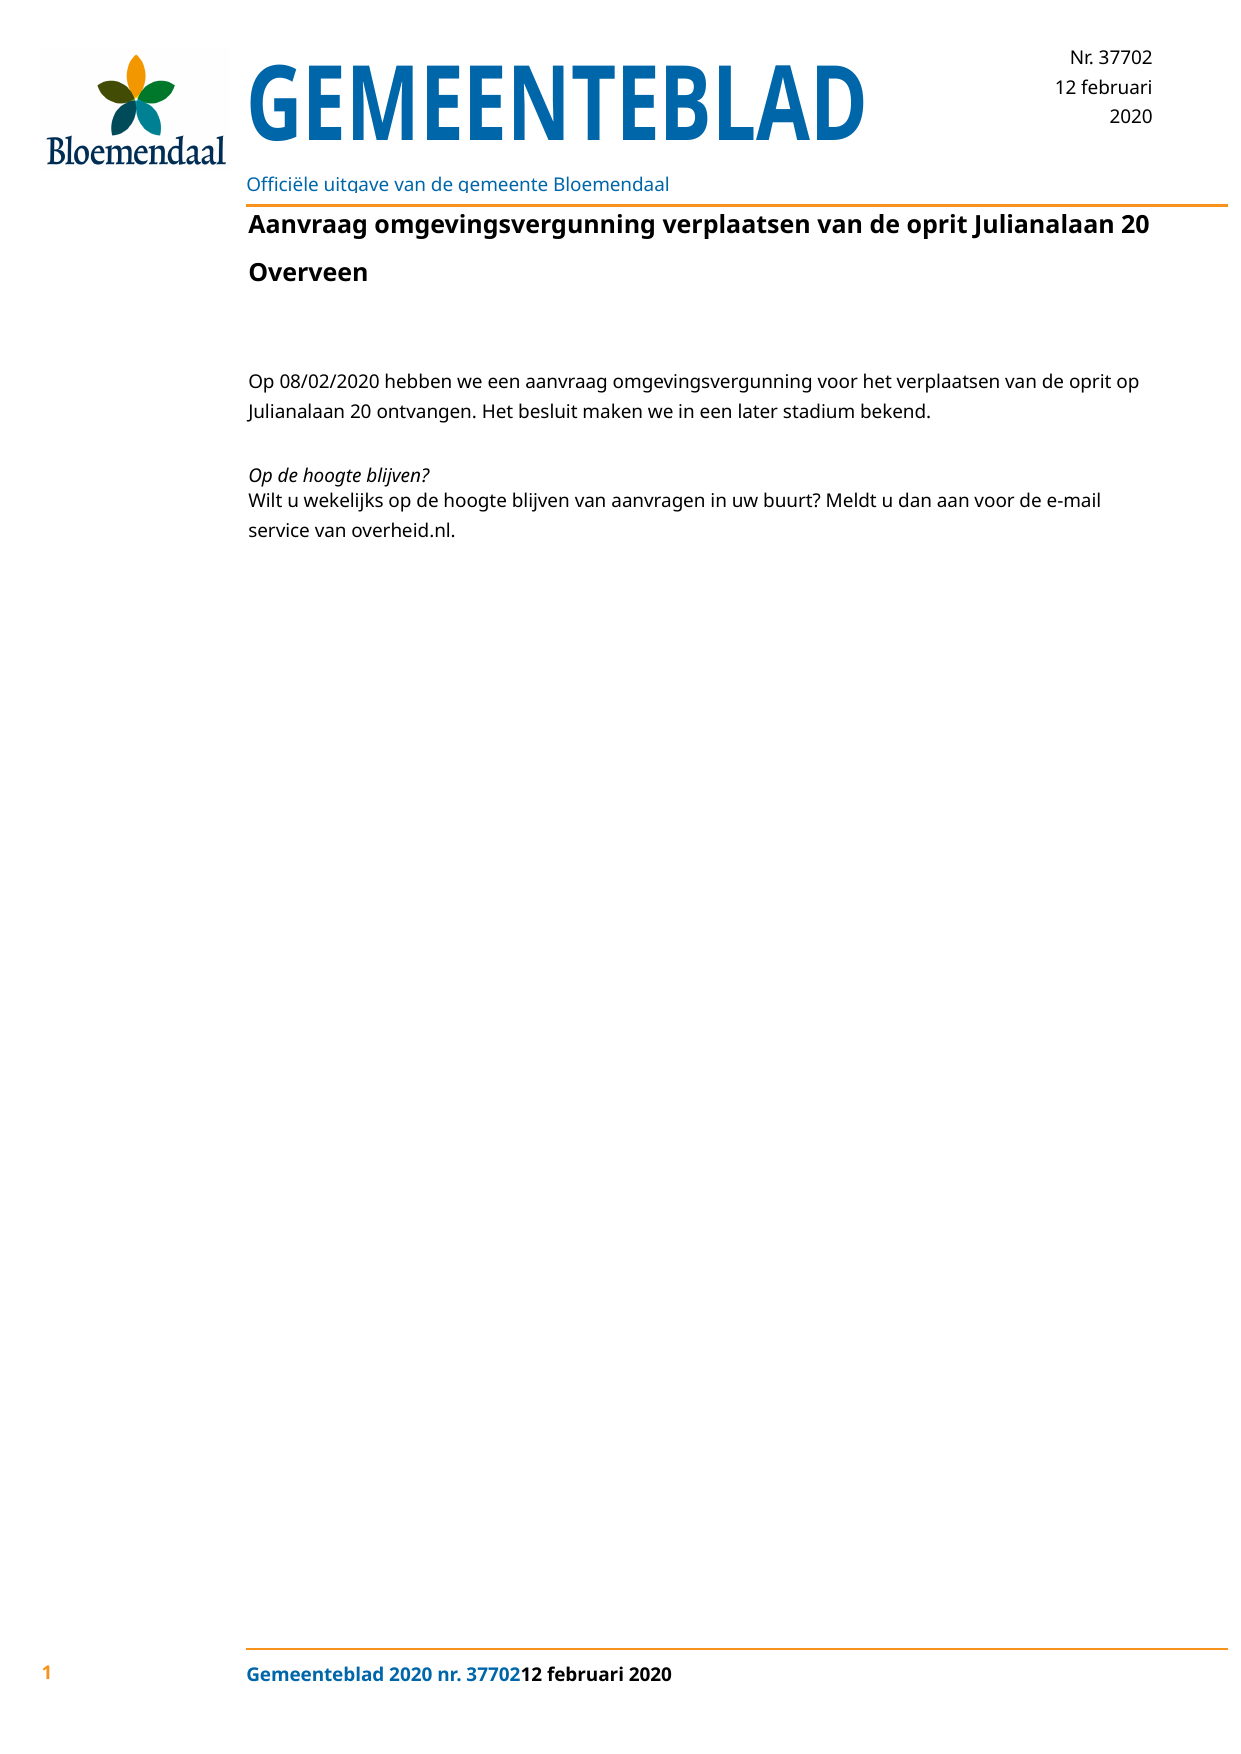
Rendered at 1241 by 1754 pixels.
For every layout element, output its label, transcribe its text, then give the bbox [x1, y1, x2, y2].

text Op 08/02/2020 hebben we een aanvraag omgevingsvergunning voor het verplaatsen van de oprit op Julianalaan 20 ontvangen. Het besluit maken we in een later stadium bekend. [248, 368, 1152, 424]
picture [41, 47, 231, 172]
text Op de hoogte blijven? [248, 462, 1152, 488]
text Wilt u wekelijks op de hoogte blijven van aanvragen in uw buurt? Meldt u dan aan voor de e-mail service van overheid.nl. [248, 488, 1152, 543]
text Aanvraag omgevingsvergunning verplaatsen van de oprit Julianalaan 20 Overveen [248, 207, 1152, 288]
